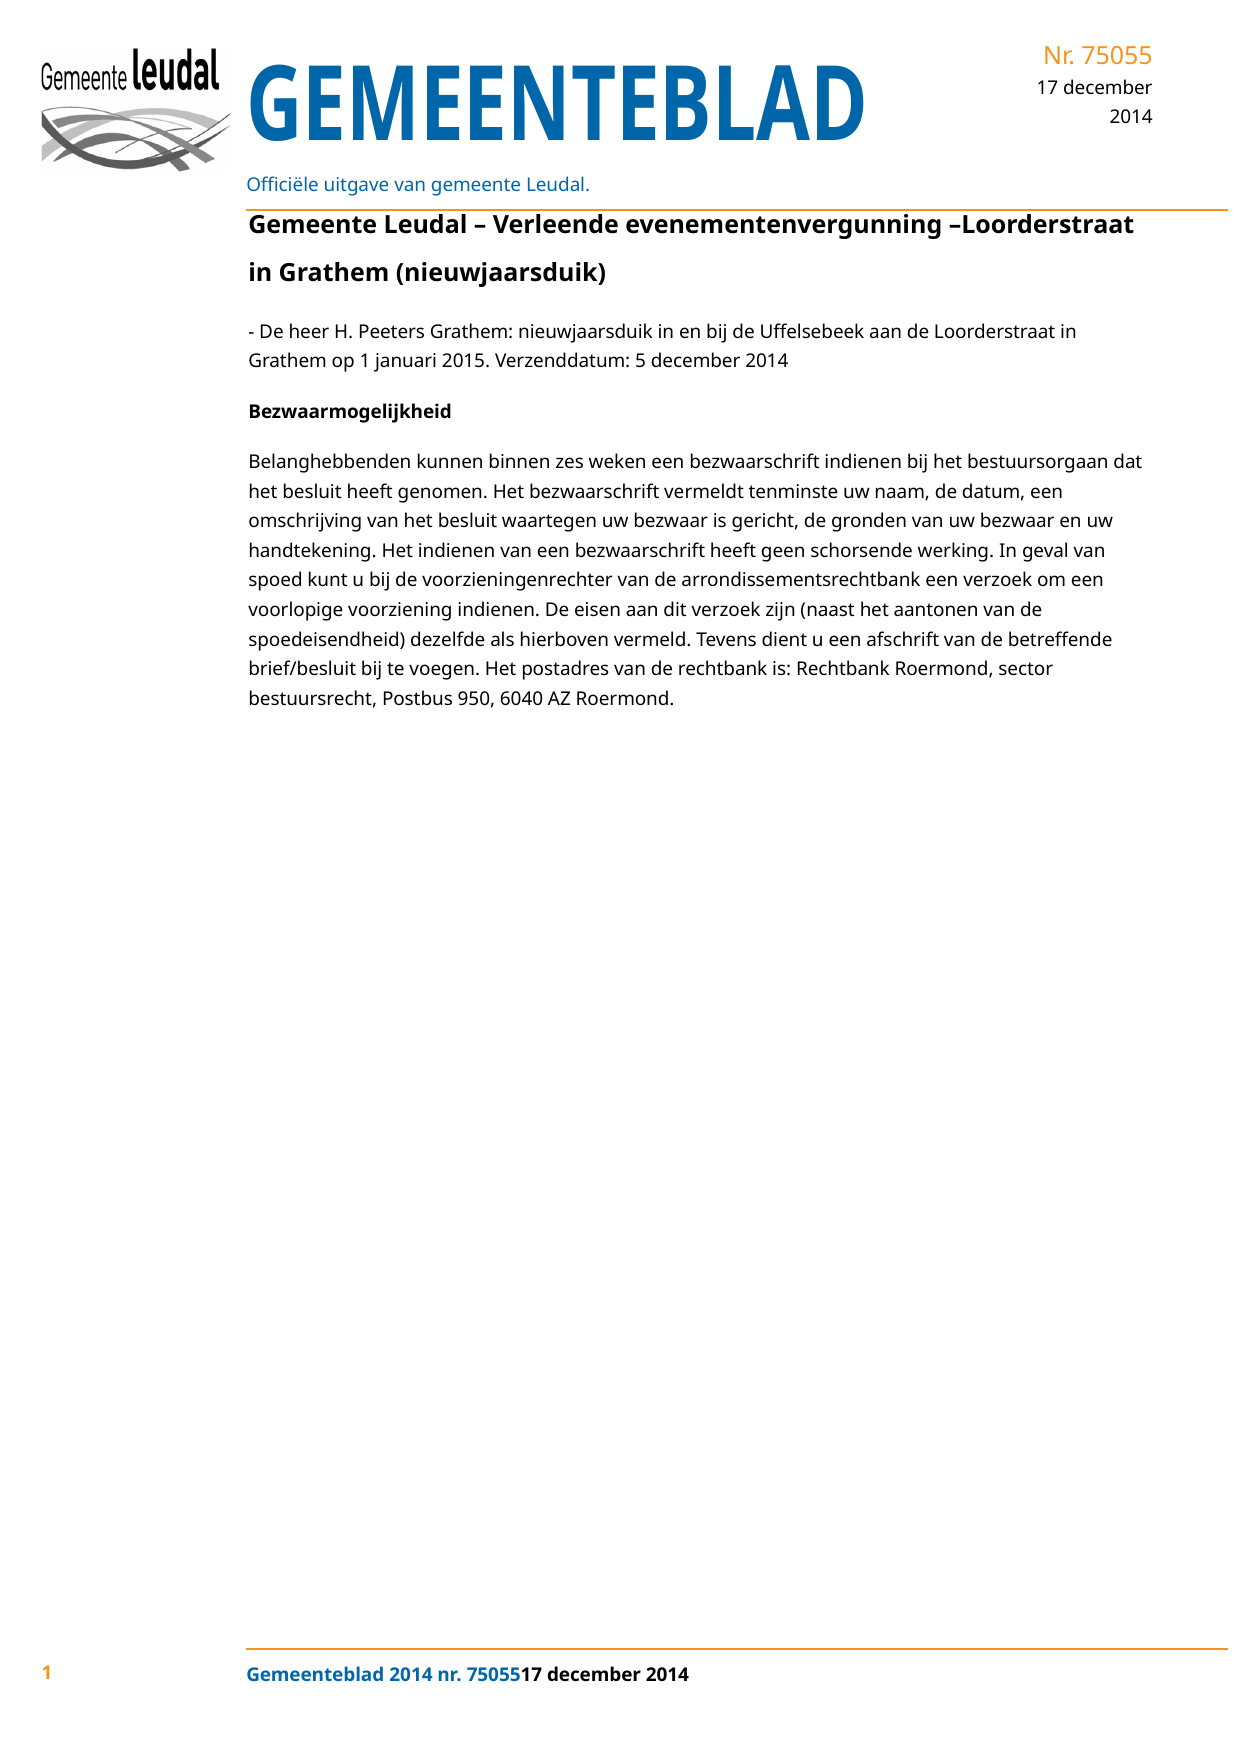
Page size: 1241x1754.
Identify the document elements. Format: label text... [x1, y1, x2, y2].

text Gemeente Leudal – Verleende evenementenvergunning –Loorderstraat in Grathem (nieuwjaarsduik) [248, 211, 1152, 288]
text Belanghebbenden kunnen binnen zes weken een bezwaarschrift indienen bij het bestuursorgaan dat het besluit heeft genomen. Het bezwaarschrift vermeldt tenminste uw naam, de datum, een omschrijving van het besluit waartegen uw bezwaar is gericht, de gronden van uw bezwaar en uw handtekening. Het indienen van een bezwaarschrift heeft geen schorsende werking. In geval van spoed kunt u bij de voorzieningenrechter van de arrondissementsrechtbank een verzoek om een voorlopige voorziening indienen. De eisen aan dit verzoek zijn (naast het aantonen van de spoedeisendheid) dezelfde als hierboven vermeld. Tevens dient u een afschrift van de betreffende brief/besluit bij te voegen. Het postadres van de rechtbank is: Rechtbank Roermond, sector bestuursrecht, Postbus 950, 6040 AZ Roermond. [248, 448, 1152, 711]
text Bezwaarmogelijkheid [248, 398, 1152, 424]
text - De heer H. Peeters Grathem: nieuwjaarsduik in en bij de Uffelsebeek aan de Loorderstraat in Grathem op 1 januari 2015. Verzenddatum: 5 december 2014 [248, 318, 1152, 373]
picture [41, 47, 231, 172]
